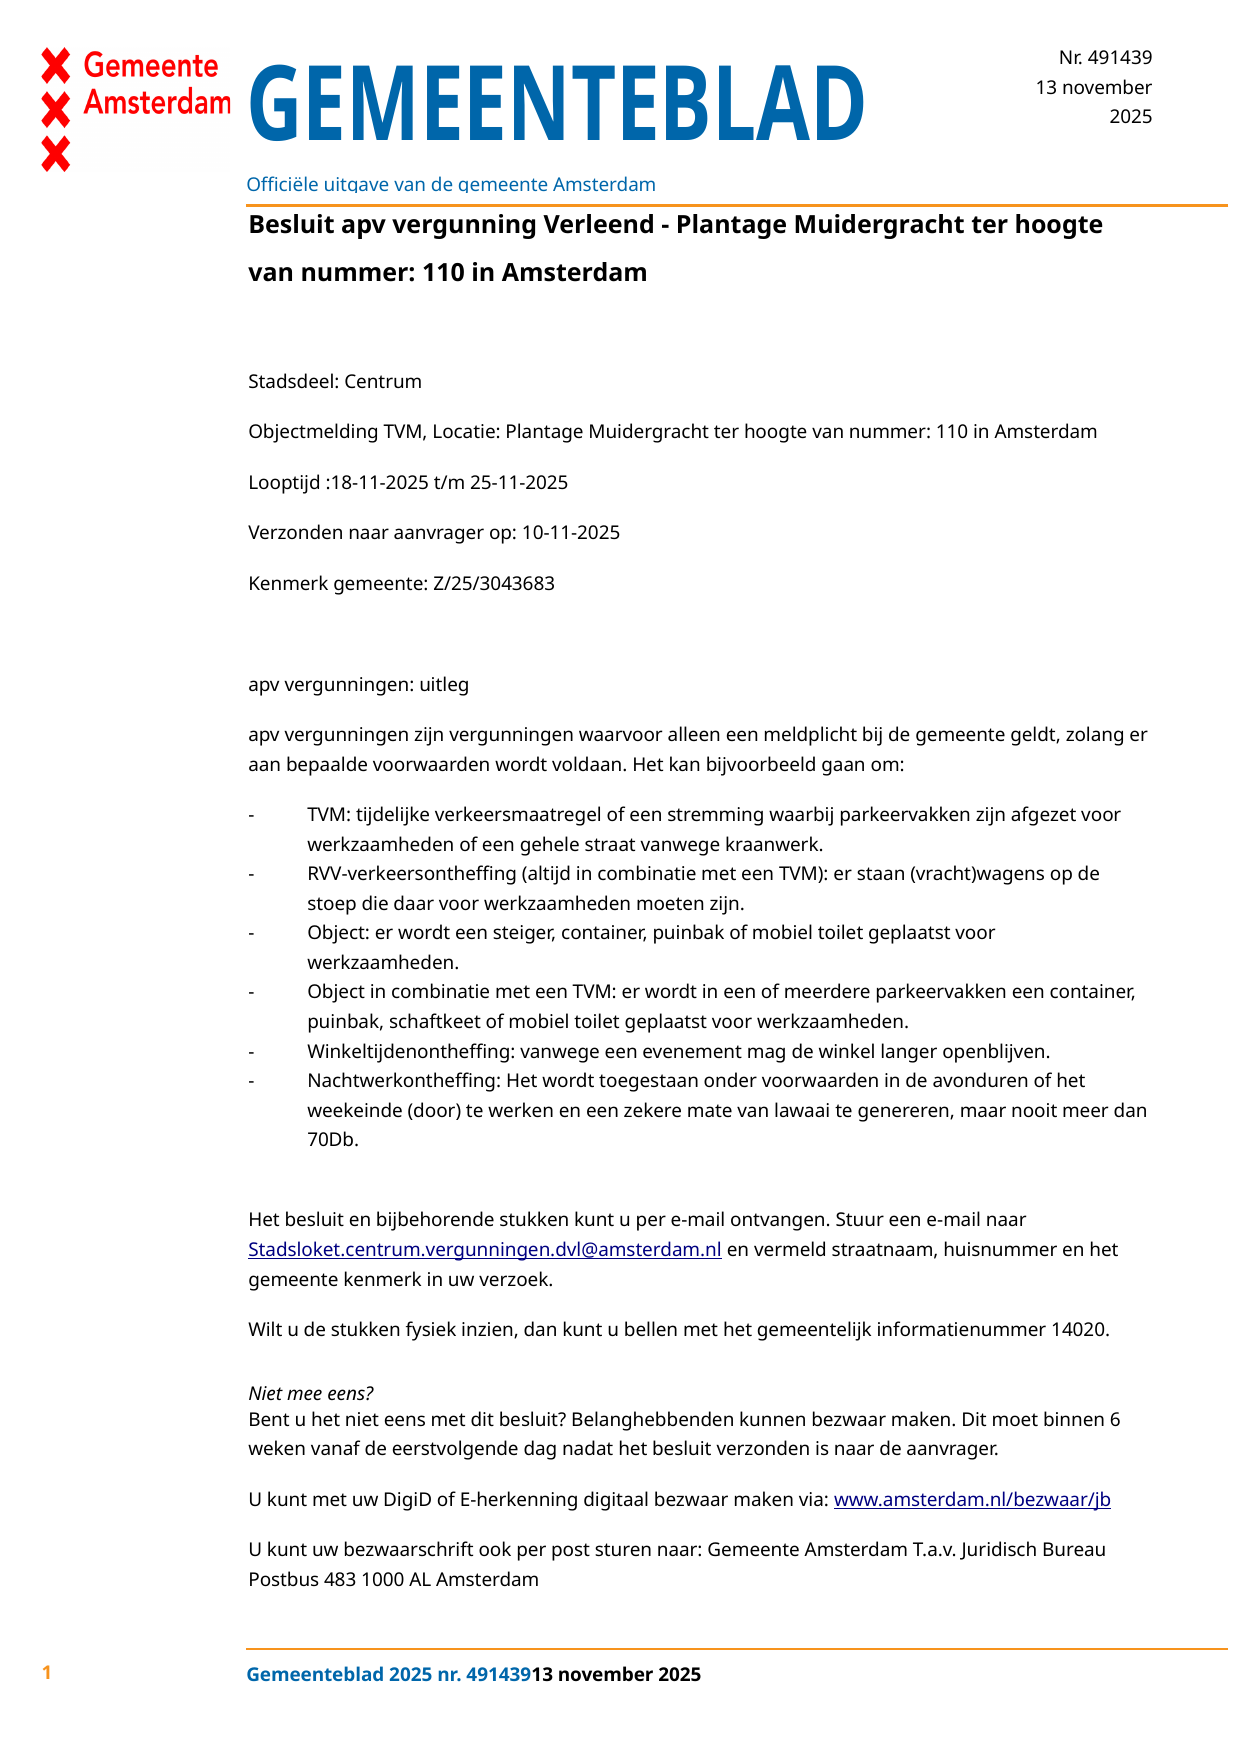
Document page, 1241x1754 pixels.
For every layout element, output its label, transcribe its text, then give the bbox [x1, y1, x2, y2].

picture [41, 47, 231, 172]
text Stadsdeel: Centrum [248, 368, 1152, 394]
text Het besluit en bijbehorende stukken kunt u per e-mail ontvangen. Stuur een e-mail naar Stadsloket.centrum.vergunningen.dvl@amsterdam.nl en vermeld straatnaam, huisnummer en het gemeente kenmerk in uw verzoek. [248, 1207, 1152, 1292]
text Wilt u de stukken fysiek inzien, dan kunt u bellen met het gemeentelijk informatienummer 14020. [248, 1316, 1152, 1342]
text U kunt met uw DigiD of E-herkenning digitaal bezwaar maken via: www.amsterdam.nl/bezwaar/jb [248, 1486, 1152, 1512]
list TVM: tijdelijke verkeersmaatregel of een stremming waarbij parkeervakken zijn afgezet voor werkzaamheden of een gehele straat vanwege kraanwerk. [248, 801, 1152, 857]
text U kunt uw bezwaarschrift ook per post sturen naar: Gemeente Amsterdam T.a.v. Juridisch Bureau Postbus 483 1000 AL Amsterdam [248, 1536, 1152, 1592]
text apv vergunningen zijn vergunningen waarvoor alleen een meldplicht bij de gemeente geldt, zolang er aan bepaalde voorwaarden wordt voldaan. Het kan bijvoorbeeld gaan om: [248, 721, 1152, 777]
list Object in combinatie met een TVM: er wordt in een of meerdere parkeervakken een container, puinbak, schaftkeet of mobiel toilet geplaatst voor werkzaamheden. [248, 979, 1152, 1034]
text Looptijd :18-11-2025 t/m 25-11-2025 [248, 469, 1152, 495]
list Object: er wordt een steiger, container, puinbak of mobiel toilet geplaatst voor werkzaamheden. [248, 919, 1152, 975]
text Verzonden naar aanvrager op: 10-11-2025 [248, 519, 1152, 545]
list Winkeltijdenontheffing: vanwege een evenement mag de winkel langer openblijven. [248, 1038, 1152, 1064]
text Niet mee eens? [248, 1380, 1152, 1406]
text Objectmelding TVM, Locatie: Plantage Muidergracht ter hoogte van nummer: 110 in Amsterdam [248, 419, 1152, 444]
text Kenmerk gemeente: Z/25/3043683 [248, 570, 1152, 596]
text apv vergunningen: uitleg [248, 671, 1152, 697]
list RVV-verkeersontheffing (altijd in combinatie met een TVM): er staan (vracht)wagens op de stoep die daar voor werkzaamheden moeten zijn. [248, 860, 1152, 916]
list Nachtwerkontheffing: Het wordt toegestaan onder voorwaarden in de avonduren of het weekeinde (door) te werken en een zekere mate van lawaai te genereren, maar nooit meer dan 70Db. [248, 1067, 1152, 1152]
text Bent u het niet eens met dit besluit? Belanghebbenden kunnen bezwaar maken. Dit moet binnen 6 weken vanaf de eerstvolgende dag nadat het besluit verzonden is naar de aanvrager. [248, 1406, 1152, 1461]
text Besluit apv vergunning Verleend - Plantage Muidergracht ter hoogte van nummer: 110 in Amsterdam [248, 207, 1152, 288]
